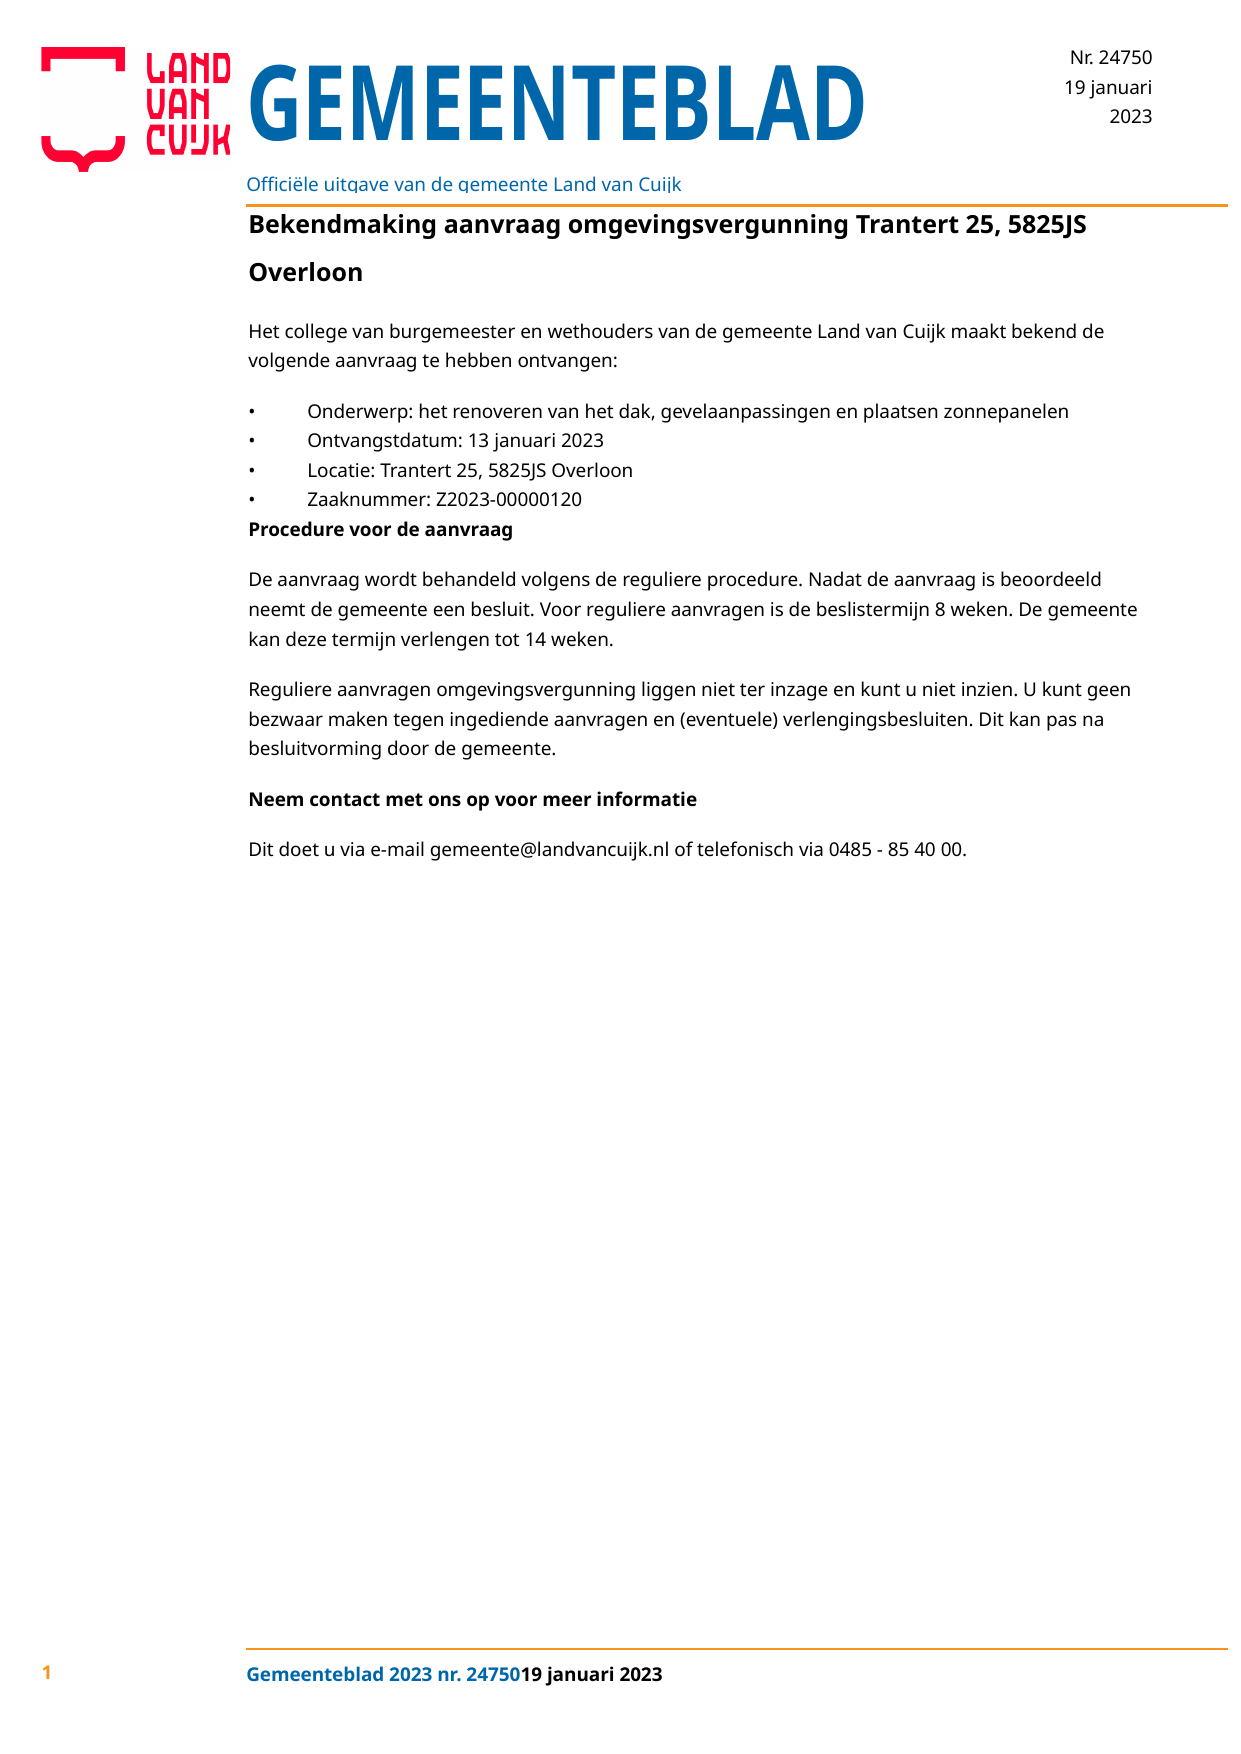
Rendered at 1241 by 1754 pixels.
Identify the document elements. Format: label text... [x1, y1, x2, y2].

text Procedure voor de aanvraag [248, 516, 1152, 542]
text Reguliere aanvragen omgevingsvergunning liggen niet ter inzage en kunt u niet inzien. U kunt geen bezwaar maken tegen ingediende aanvragen en (eventuele) verlengingsbesluiten. Dit kan pas na besluitvorming door de gemeente. [248, 676, 1152, 761]
text Bekendmaking aanvraag omgevingsvergunning Trantert 25, 5825JS Overloon [248, 207, 1152, 288]
list Locatie: Trantert 25, 5825JS Overloon [248, 457, 1152, 483]
list Onderwerp: het renoveren van het dak, gevelaanpassingen en plaatsen zonnepanelen [248, 398, 1152, 424]
text Het college van burgemeester en wethouders van de gemeente Land van Cuijk maakt bekend de volgende aanvraag te hebben ontvangen: [248, 318, 1152, 373]
text Neem contact met ons op voor meer informatie [248, 786, 1152, 812]
list Zaaknummer: Z2023-00000120 [248, 487, 1152, 512]
list Ontvangstdatum: 13 januari 2023 [248, 427, 1152, 453]
text De aanvraag wordt behandeld volgens de reguliere procedure. Nadat de aanvraag is beoordeeld neemt de gemeente een besluit. Voor reguliere aanvragen is de beslistermijn 8 weken. De gemeente kan deze termijn verlengen tot 14 weken. [248, 567, 1152, 652]
picture [41, 47, 231, 172]
text Dit doet u via e-mail gemeente@landvancuijk.nl of telefonisch via 0485 - 85 40 00. [248, 836, 1152, 862]
